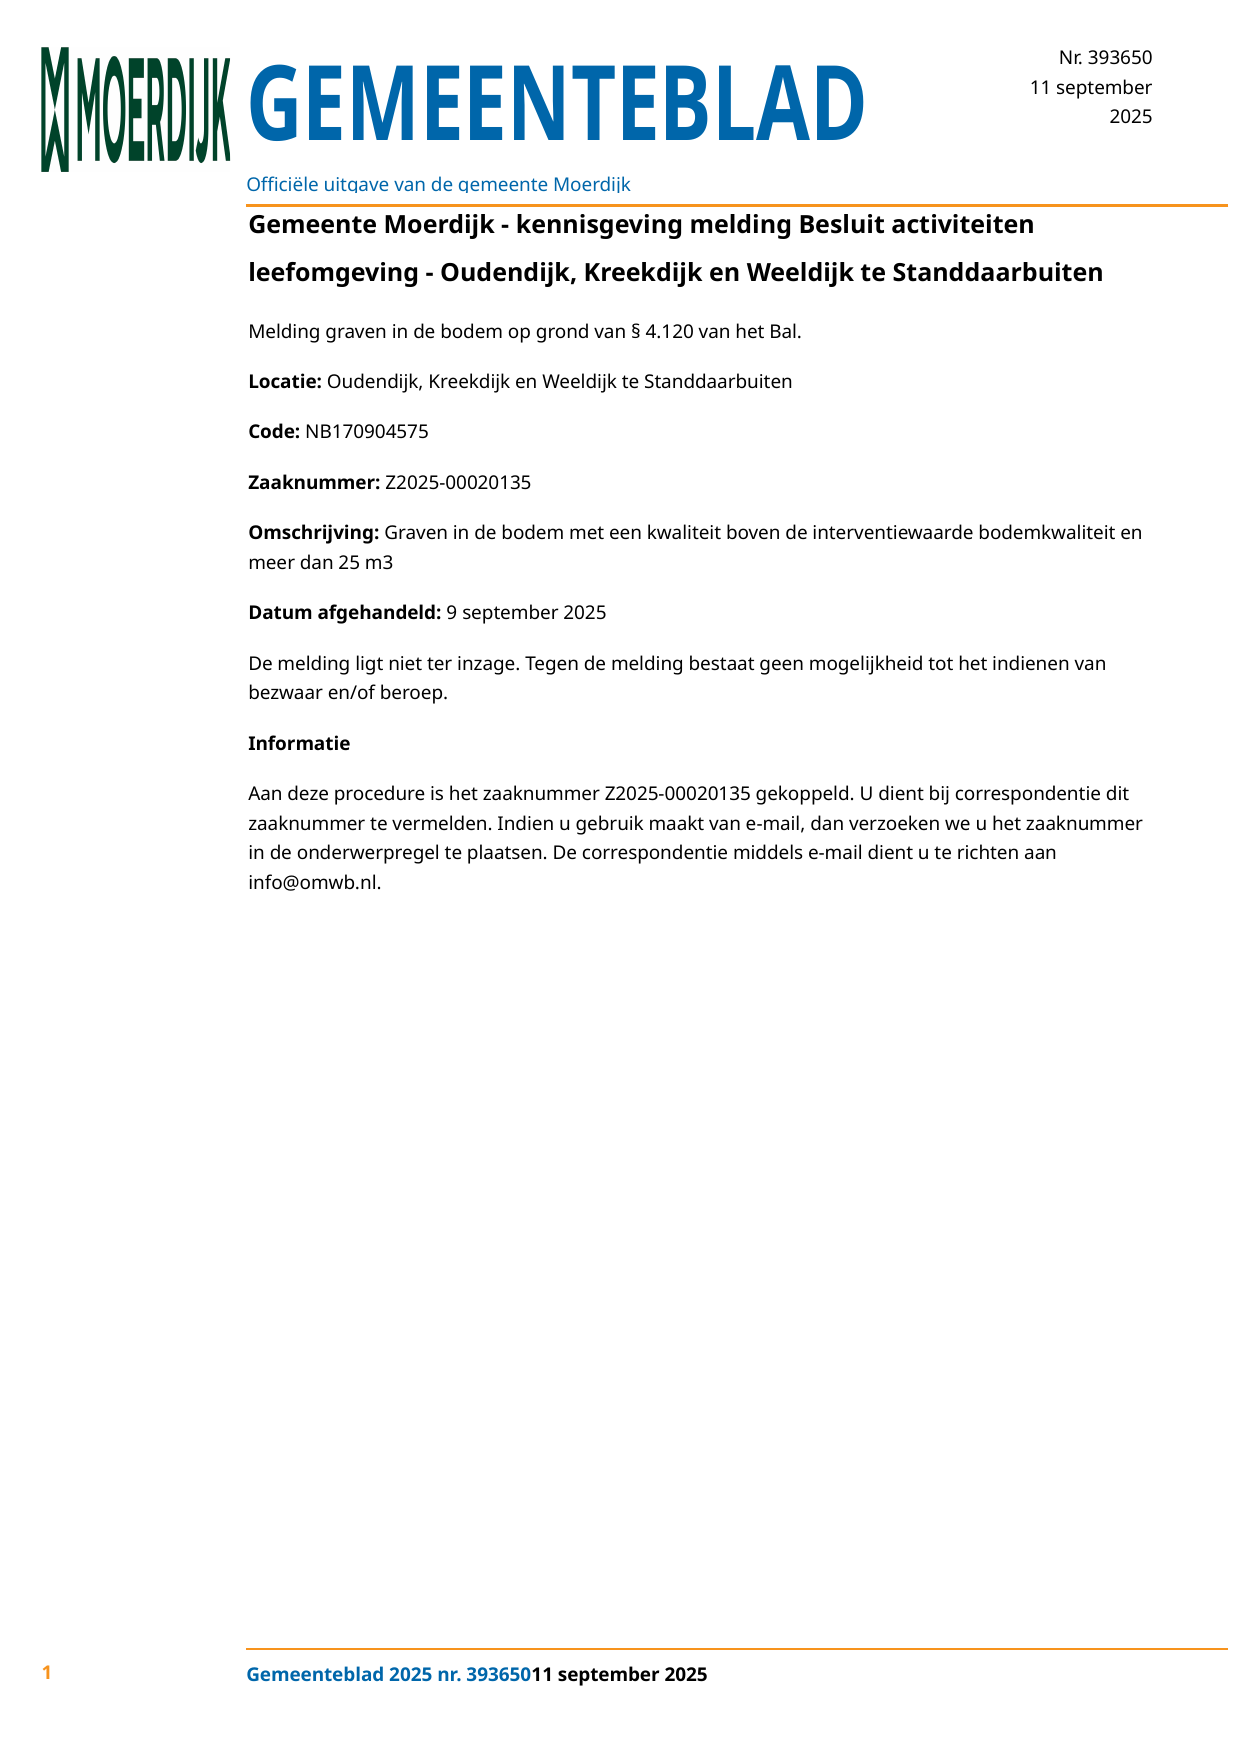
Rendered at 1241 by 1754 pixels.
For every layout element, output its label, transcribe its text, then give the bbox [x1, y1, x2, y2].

text De melding ligt niet ter inzage. Tegen de melding bestaat geen mogelijkheid tot het indienen van bezwaar en/of beroep. [248, 650, 1152, 705]
text Omschrijving: Graven in de bodem met een kwaliteit boven de interventiewaarde bodemkwaliteit en meer dan 25 m3 [248, 519, 1152, 575]
picture [41, 47, 231, 172]
text Datum afgehandeld: 9 september 2025 [248, 599, 1152, 625]
text Code: NB170904575 [248, 419, 1152, 444]
text Locatie: Oudendijk, Kreekdijk en Weeldijk te Standdaarbuiten [248, 368, 1152, 394]
text Aan deze procedure is het zaaknummer Z2025-00020135 gekoppeld. U dient bij correspondentie dit zaaknummer te vermelden. Indien u gebruik maakt van e-mail, dan verzoeken we u het zaaknummer in de onderwerpregel te plaatsen. De correspondentie middels e-mail dient u te richten aan info@omwb.nl. [248, 780, 1152, 895]
text Melding graven in de bodem op grond van § 4.120 van het Bal. [248, 318, 1152, 344]
text Gemeente Moerdijk - kennisgeving melding Besluit activiteiten leefomgeving - Oudendijk, Kreekdijk en Weeldijk te Standdaarbuiten [248, 207, 1152, 288]
text Informatie [248, 730, 1152, 756]
text Zaaknummer: Z2025-00020135 [248, 469, 1152, 495]
